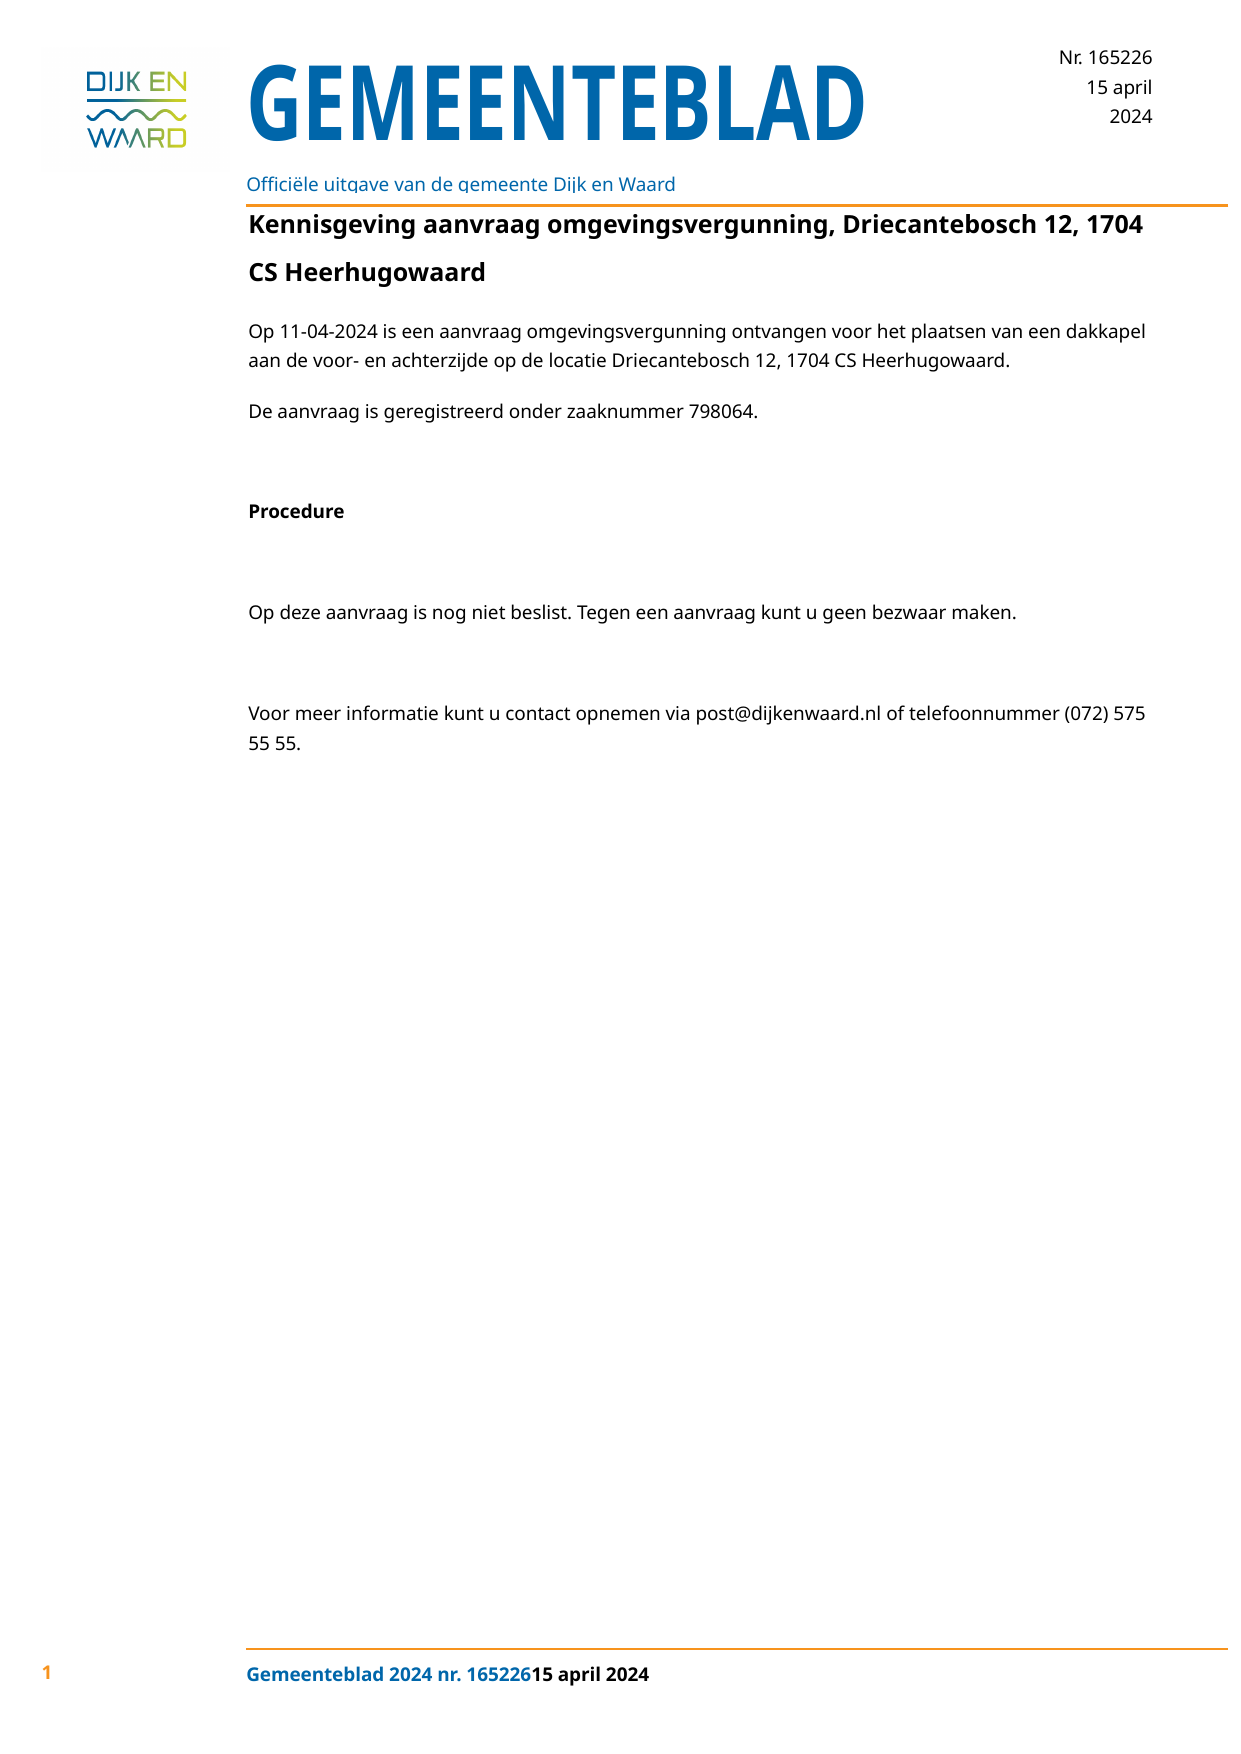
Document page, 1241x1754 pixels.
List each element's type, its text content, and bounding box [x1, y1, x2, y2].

text Kennisgeving aanvraag omgevingsvergunning, Driecantebosch 12, 1704 CS Heerhugowaard [248, 207, 1152, 288]
text Procedure [248, 499, 1152, 524]
text Op 11-04-2024 is een aanvraag omgevingsvergunning ontvangen voor het plaatsen van een dakkapel aan de voor- en achterzijde op de locatie Driecantebosch 12, 1704 CS Heerhugowaard. [248, 318, 1152, 373]
picture [41, 47, 231, 172]
text De aanvraag is geregistreerd onder zaaknummer 798064. [248, 398, 1152, 424]
text Voor meer informatie kunt u contact opnemen via post@dijkenwaard.nl of telefoonnummer (072) 575 55 55. [248, 700, 1152, 756]
text Op deze aanvraag is nog niet beslist. Tegen een aanvraag kunt u geen bezwaar maken. [248, 599, 1152, 625]
